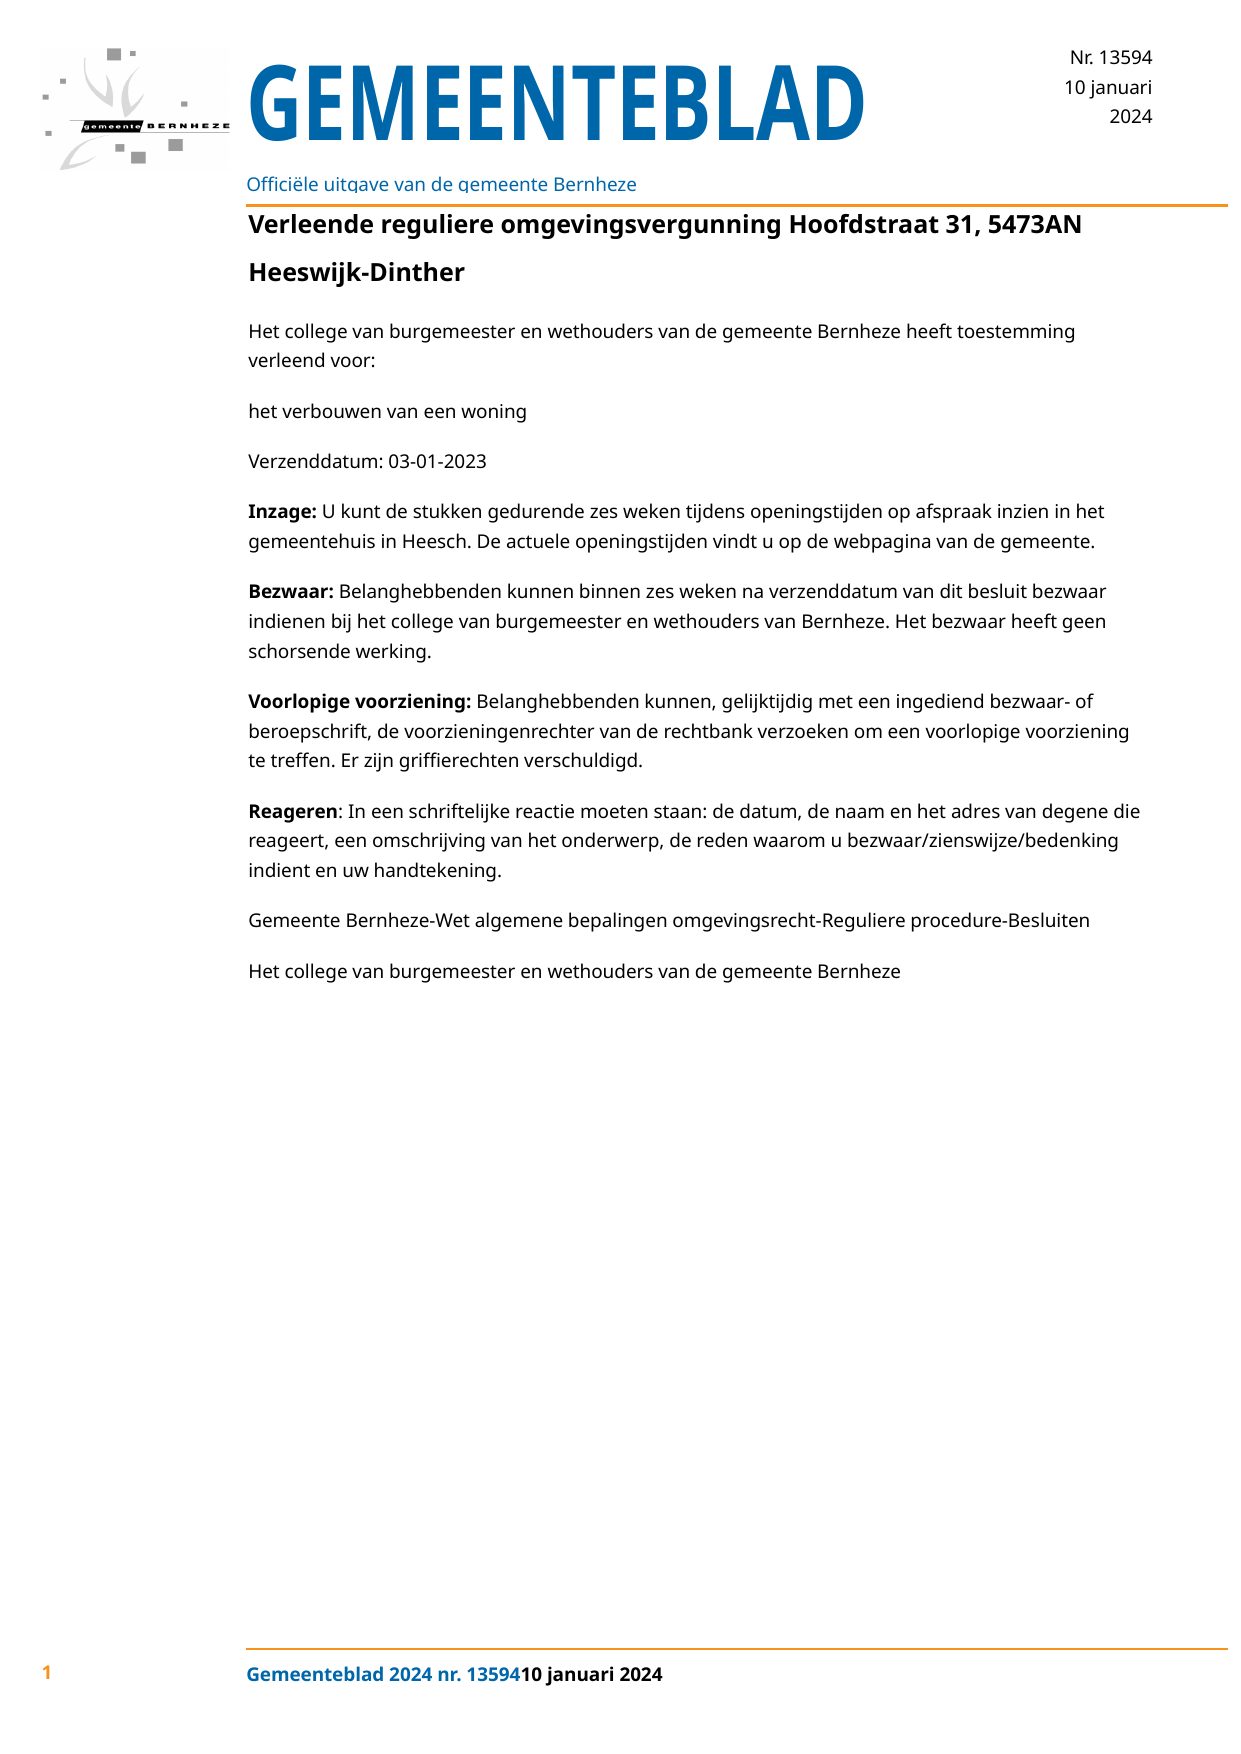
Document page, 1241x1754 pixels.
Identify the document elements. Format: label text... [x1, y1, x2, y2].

text Reageren: In een schriftelijke reactie moeten staan: de datum, de naam en het adres van degene die reageert, een omschrijving van het onderwerp, de reden waarom u bezwaar/zienswijze/bedenking indient en uw handtekening. [248, 798, 1152, 883]
text Voorlopige voorziening: Belanghebbenden kunnen, gelijktijdig met een ingediend bezwaar- of beroepschrift, de voorzieningenrechter van de rechtbank verzoeken om een voorlopige voorziening te treffen. Er zijn griffierechten verschuldigd. [248, 688, 1152, 773]
text Inzage: U kunt de stukken gedurende zes weken tijdens openingstijden op afspraak inzien in het gemeentehuis in Heesch. De actuele openingstijden vindt u op de webpagina van de gemeente. [248, 499, 1152, 554]
text Het college van burgemeester en wethouders van de gemeente Bernheze heeft toestemming verleend voor: [248, 318, 1152, 373]
text Bezwaar: Belanghebbenden kunnen binnen zes weken na verzenddatum van dit besluit bezwaar indienen bij het college van burgemeester en wethouders van Bernheze. Het bezwaar heeft geen schorsende werking. [248, 579, 1152, 664]
text het verbouwen van een woning [248, 398, 1152, 424]
text Verleende reguliere omgevingsvergunning Hoofdstraat 31, 5473AN Heeswijk-Dinther [248, 207, 1152, 288]
text Gemeente Bernheze-Wet algemene bepalingen omgevingsrecht-Reguliere procedure-Besluiten [248, 907, 1152, 933]
text Het college van burgemeester en wethouders van de gemeente Bernheze [248, 958, 1152, 984]
text Verzenddatum: 03-01-2023 [248, 448, 1152, 474]
picture [41, 47, 231, 172]
